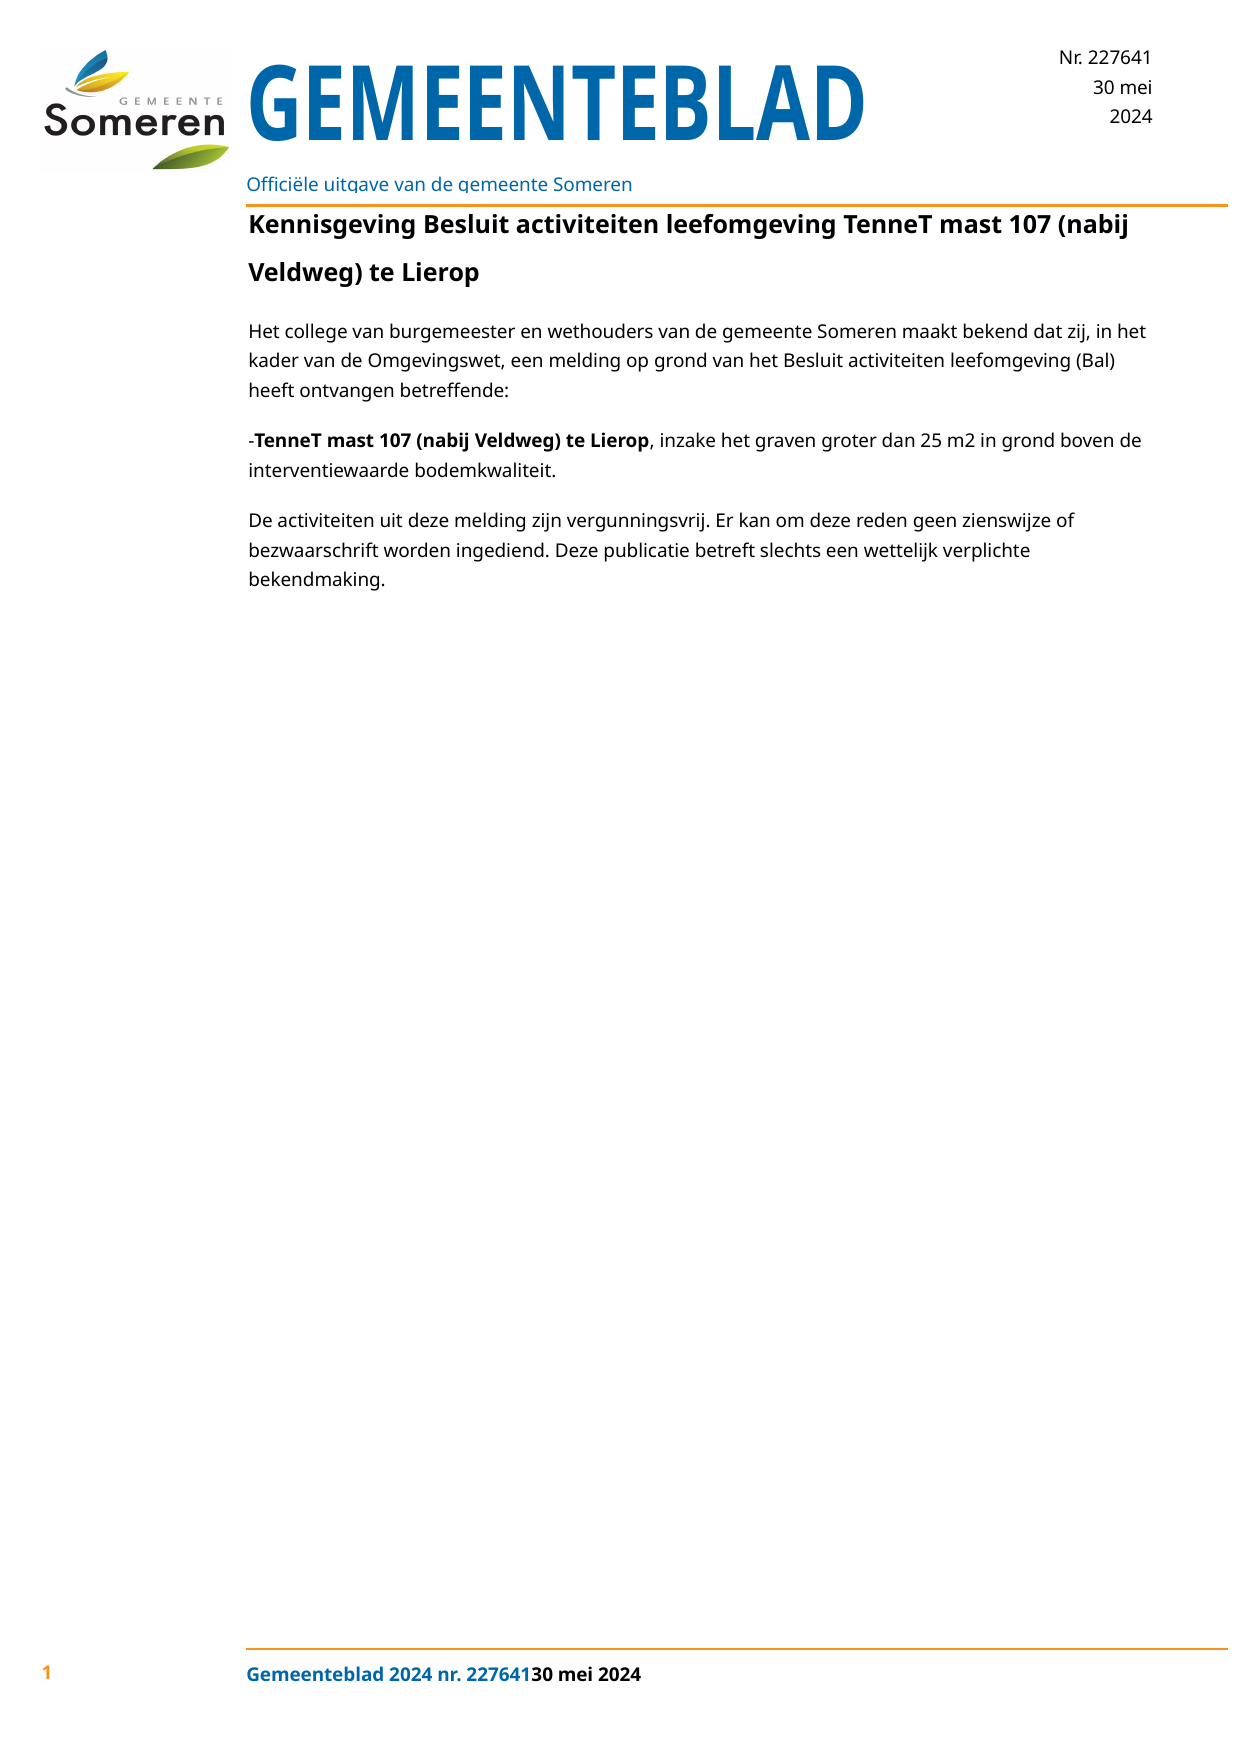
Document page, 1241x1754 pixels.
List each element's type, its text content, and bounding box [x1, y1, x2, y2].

text De activiteiten uit deze melding zijn vergunningsvrij. Er kan om deze reden geen zienswijze of bezwaarschrift worden ingediend. Deze publicatie betreft slechts een wettelijk verplichte bekendmaking. [248, 507, 1152, 592]
text Het college van burgemeester en wethouders van de gemeente Someren maakt bekend dat zij, in het kader van de Omgevingswet, een melding op grond van het Besluit activiteiten leefomgeving (Bal) heeft ontvangen betreffende: [248, 318, 1152, 403]
text Kennisgeving Besluit activiteiten leefomgeving TenneT mast 107 (nabij Veldweg) te Lierop [248, 207, 1152, 288]
text -TenneT mast 107 (nabij Veldweg) te Lierop, inzake het graven groter dan 25 m2 in grond boven de interventiewaarde bodemkwaliteit. [248, 427, 1152, 483]
picture [41, 47, 231, 172]
